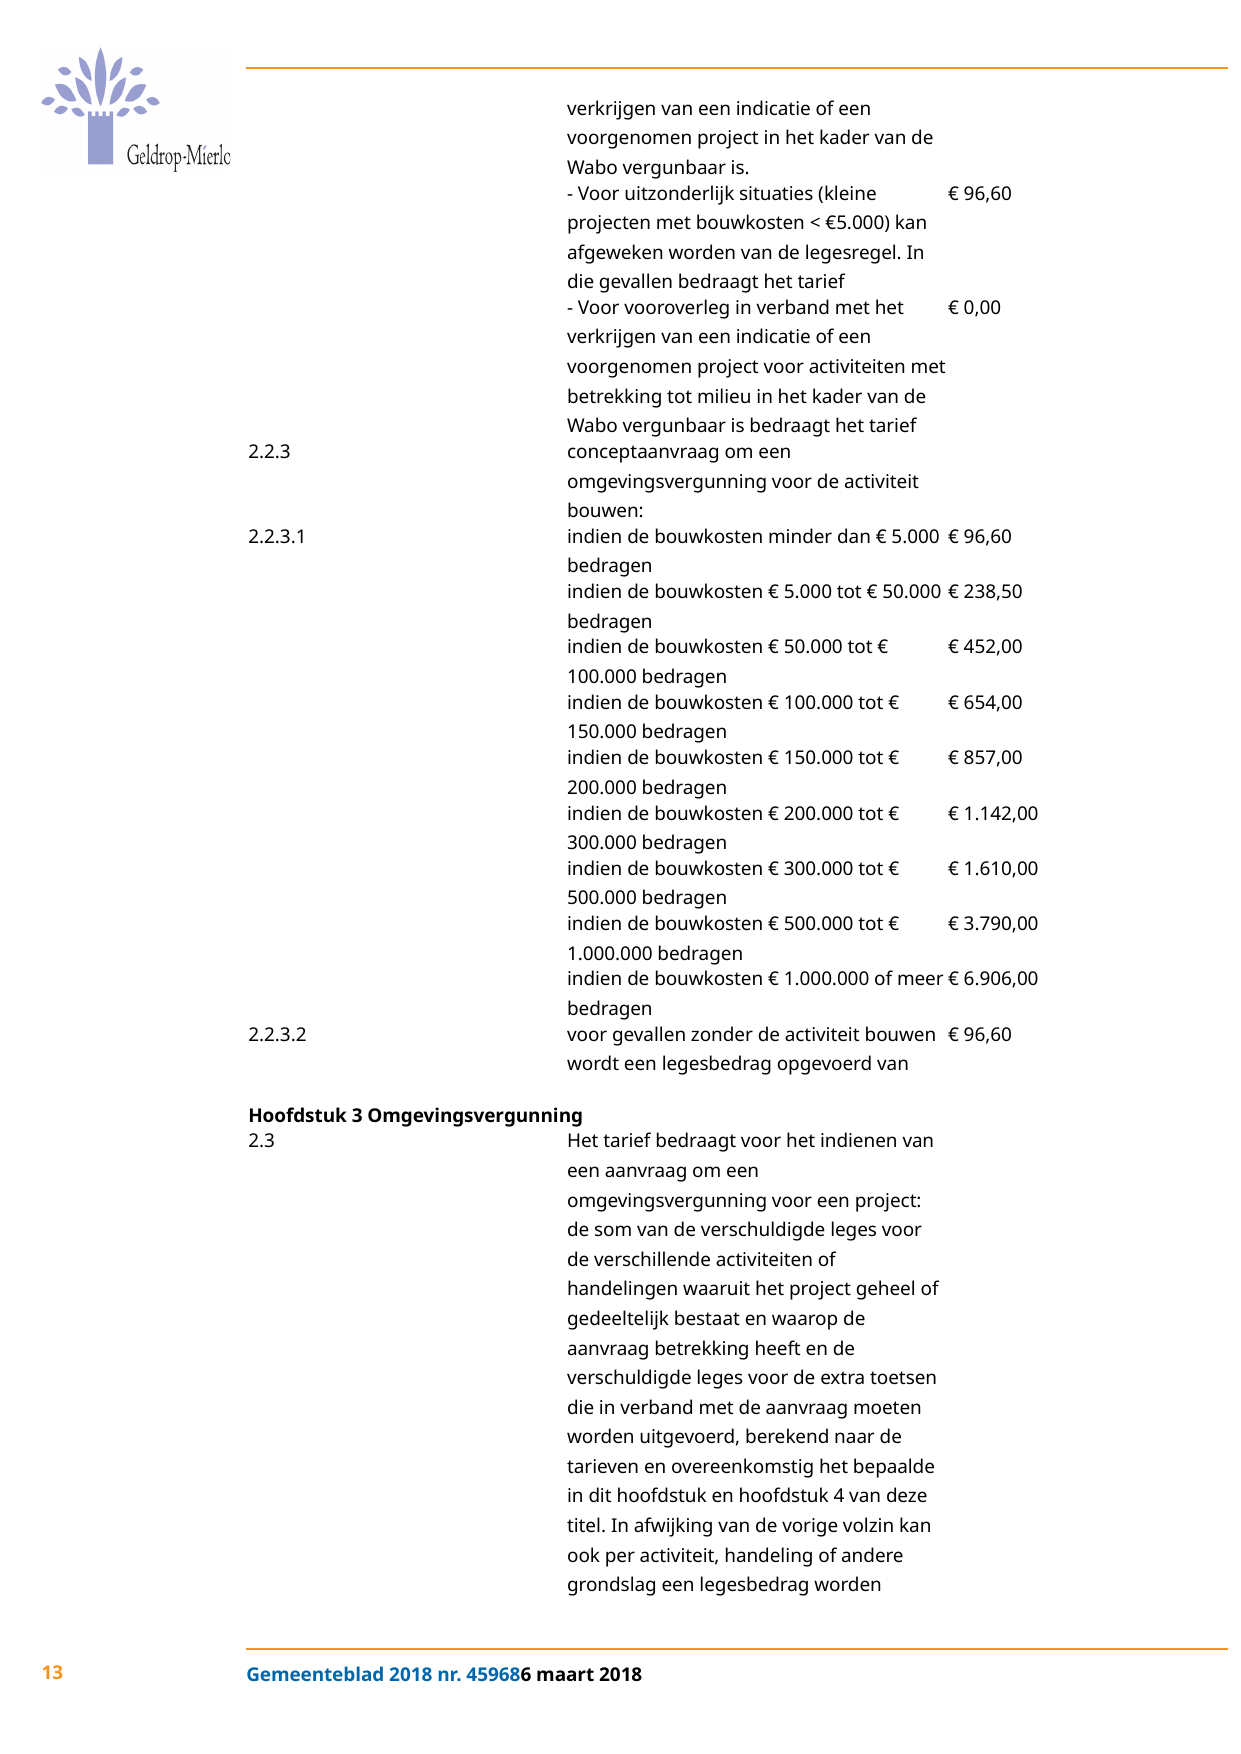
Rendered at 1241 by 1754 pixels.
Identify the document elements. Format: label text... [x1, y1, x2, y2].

table_cell [248, 634, 567, 689]
table_cell [248, 966, 567, 1021]
table_cell € 96,60 [948, 180, 1152, 294]
table_cell 2.2.3.1 [248, 523, 567, 578]
table_cell indien de bouwkosten € 300.000 tot € 500.000 bedragen [567, 855, 948, 910]
table_cell € 857,00 [948, 744, 1152, 800]
table_cell indien de bouwkosten € 150.000 tot € 200.000 bedragen [567, 744, 948, 800]
table_cell € 96,60 [948, 1021, 1152, 1076]
table_cell [248, 579, 567, 634]
table_cell € 238,50 [948, 579, 1152, 634]
table_cell conceptaanvraag om een omgevingsvergunning voor de activiteit bouwen: [567, 438, 948, 523]
table_cell indien de bouwkosten € 5.000 tot € 50.000 bedragen [567, 579, 948, 634]
table_cell indien de bouwkosten € 200.000 tot € 300.000 bedragen [567, 800, 948, 855]
table_cell [248, 744, 567, 800]
table_cell € 96,60 [948, 523, 1152, 578]
table_cell - Voor uitzonderlijk situaties (kleine projecten met bouwkosten < €5.000) kan afgeweken worden van de legesregel. In die gevallen bedraagt het tarief [567, 180, 948, 294]
table_cell [948, 1128, 1152, 1597]
table_cell € 1.610,00 [948, 855, 1152, 910]
table_cell verkrijgen van een indicatie of een voorgenomen project in het kader van de Wabo vergunbaar is. [567, 95, 948, 180]
table_cell [567, 1076, 948, 1102]
table_cell indien de bouwkosten € 50.000 tot € 100.000 bedragen [567, 634, 948, 689]
table_cell voor gevallen zonder de activiteit bouwen wordt een legesbedrag opgevoerd van [567, 1021, 948, 1076]
table_cell [248, 294, 567, 438]
table_cell [248, 855, 567, 910]
table_cell € 3.790,00 [948, 910, 1152, 966]
table_cell [948, 95, 1152, 180]
table_cell € 0,00 [948, 294, 1152, 438]
table_cell [248, 95, 567, 180]
table_cell Het tarief bedraagt voor het indienen van een aanvraag om een omgevingsvergunning voor een project: de som van de verschuldigde leges voor de verschillende activiteiten of handelingen waaruit het project geheel of gedeeltelijk bestaat en waarop de aanvraag betrekking heeft en de verschuldigde leges voor de extra toetsen die in verband met de aanvraag moeten worden uitgevoerd, berekend naar de tarieven en overeenkomstig het bepaalde in dit hoofdstuk en hoofdstuk 4 van deze titel. In afwijking van de vorige volzin kan ook per activiteit, handeling of andere grondslag een legesbedrag worden [567, 1128, 948, 1597]
table_cell [248, 910, 567, 966]
picture [41, 47, 231, 172]
table_cell Hoofdstuk 3 Omgevingsvergunning [248, 1102, 948, 1128]
table_cell indien de bouwkosten € 1.000.000 of meer bedragen [567, 966, 948, 1021]
table_cell indien de bouwkosten € 100.000 tot € 150.000 bedragen [567, 689, 948, 744]
table_cell € 6.906,00 [948, 966, 1152, 1021]
table_cell [248, 1076, 567, 1102]
table_cell € 1.142,00 [948, 800, 1152, 855]
table_cell [248, 800, 567, 855]
table_cell [948, 1076, 1152, 1102]
table_cell [248, 689, 567, 744]
table_cell indien de bouwkosten minder dan € 5.000 bedragen [567, 523, 948, 578]
table_cell [948, 438, 1152, 523]
table_cell € 654,00 [948, 689, 1152, 744]
table_cell [948, 1102, 1152, 1128]
table_cell € 452,00 [948, 634, 1152, 689]
table_cell [248, 180, 567, 294]
table_cell 2.2.3 [248, 438, 567, 523]
table_cell - Voor vooroverleg in verband met het verkrijgen van een indicatie of een voorgenomen project voor activiteiten met betrekking tot milieu in het kader van de Wabo vergunbaar is bedraagt het tarief [567, 294, 948, 438]
table_cell 2.3 [248, 1128, 567, 1597]
table_cell indien de bouwkosten € 500.000 tot € 1.000.000 bedragen [567, 910, 948, 966]
table_cell 2.2.3.2 [248, 1021, 567, 1076]
